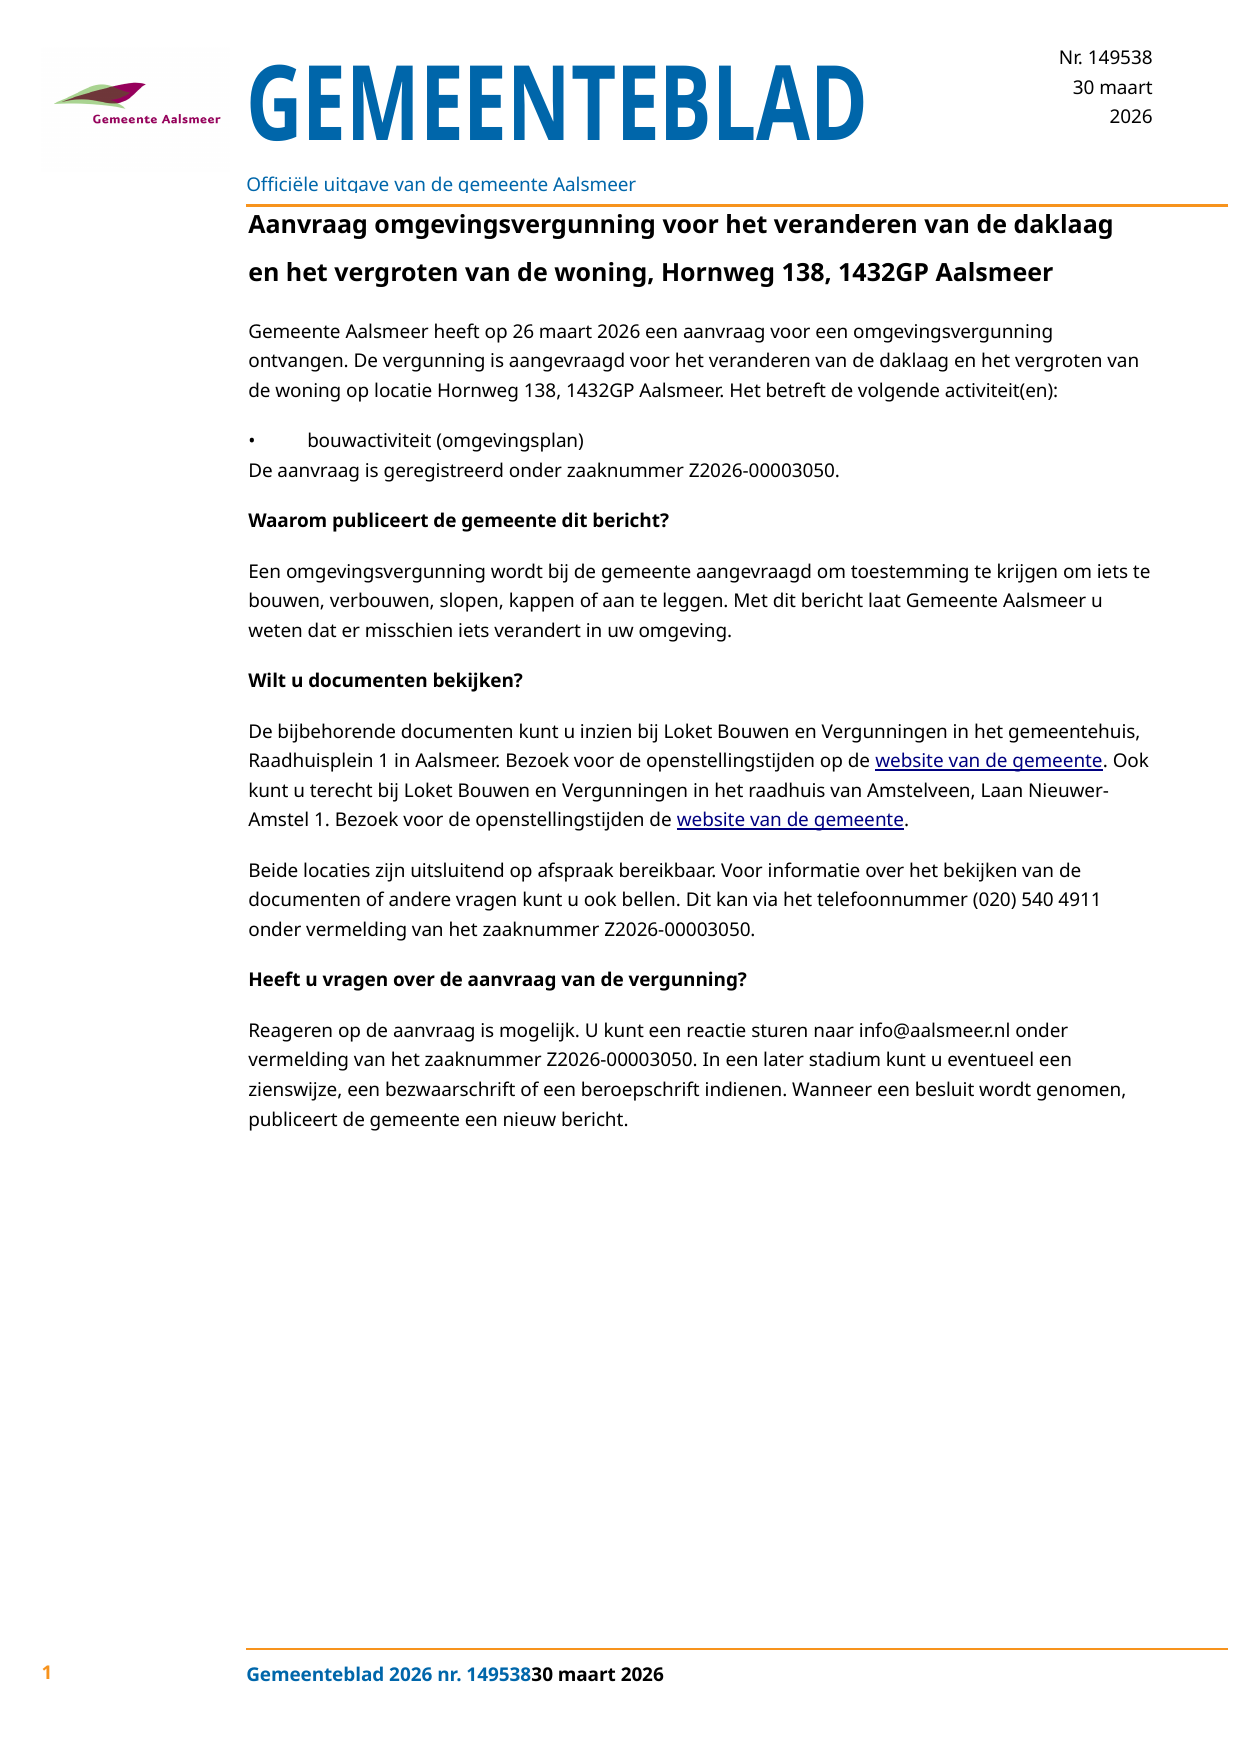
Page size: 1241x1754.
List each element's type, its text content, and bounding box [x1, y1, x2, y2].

text Wilt u documenten bekijken? [248, 667, 1152, 693]
text Reageren op de aanvraag is mogelijk. U kunt een reactie sturen naar info@aalsmeer.nl onder vermelding van het zaaknummer Z2026-00003050. In een later stadium kunt u eventueel een zienswijze, een bezwaarschrift of een beroepschrift indienen. Wanneer een besluit wordt genomen, publiceert de gemeente een nieuw bericht. [248, 1017, 1152, 1132]
text De aanvraag is geregistreerd onder zaaknummer Z2026-00003050. [248, 457, 1152, 483]
text Waarom publiceert de gemeente dit bericht? [248, 507, 1152, 533]
text Beide locaties zijn uitsluitend op afspraak bereikbaar. Voor informatie over het bekijken van de documenten of andere vragen kunt u ook bellen. Dit kan via het telefoonnummer (020) 540 4911 onder vermelding van het zaaknummer Z2026-00003050. [248, 857, 1152, 942]
picture [41, 47, 231, 172]
list bouwactiviteit (omgevingsplan) [248, 427, 1152, 453]
text Een omgevingsvergunning wordt bij de gemeente aangevraagd om toestemming te krijgen om iets te bouwen, verbouwen, slopen, kappen of aan te leggen. Met dit bericht laat Gemeente Aalsmeer u weten dat er misschien iets verandert in uw omgeving. [248, 558, 1152, 643]
text Heeft u vragen over de aanvraag van de vergunning? [248, 967, 1152, 992]
text De bijbehorende documenten kunt u inzien bij Loket Bouwen en Vergunningen in het gemeentehuis, Raadhuisplein 1 in Aalsmeer. Bezoek voor de openstellingstijden op de website van de gemeente. Ook kunt u terecht bij Loket Bouwen en Vergunningen in het raadhuis van Amstelveen, Laan Nieuwer-Amstel 1. Bezoek voor de openstellingstijden de website van de gemeente. [248, 718, 1152, 832]
text Gemeente Aalsmeer heeft op 26 maart 2026 een aanvraag voor een omgevingsvergunning ontvangen. De vergunning is aangevraagd voor het veranderen van de daklaag en het vergroten van de woning op locatie Hornweg 138, 1432GP Aalsmeer. Het betreft de volgende activiteit(en): [248, 318, 1152, 403]
text Aanvraag omgevingsvergunning voor het veranderen van de daklaag en het vergroten van de woning, Hornweg 138, 1432GP Aalsmeer [248, 207, 1152, 288]
